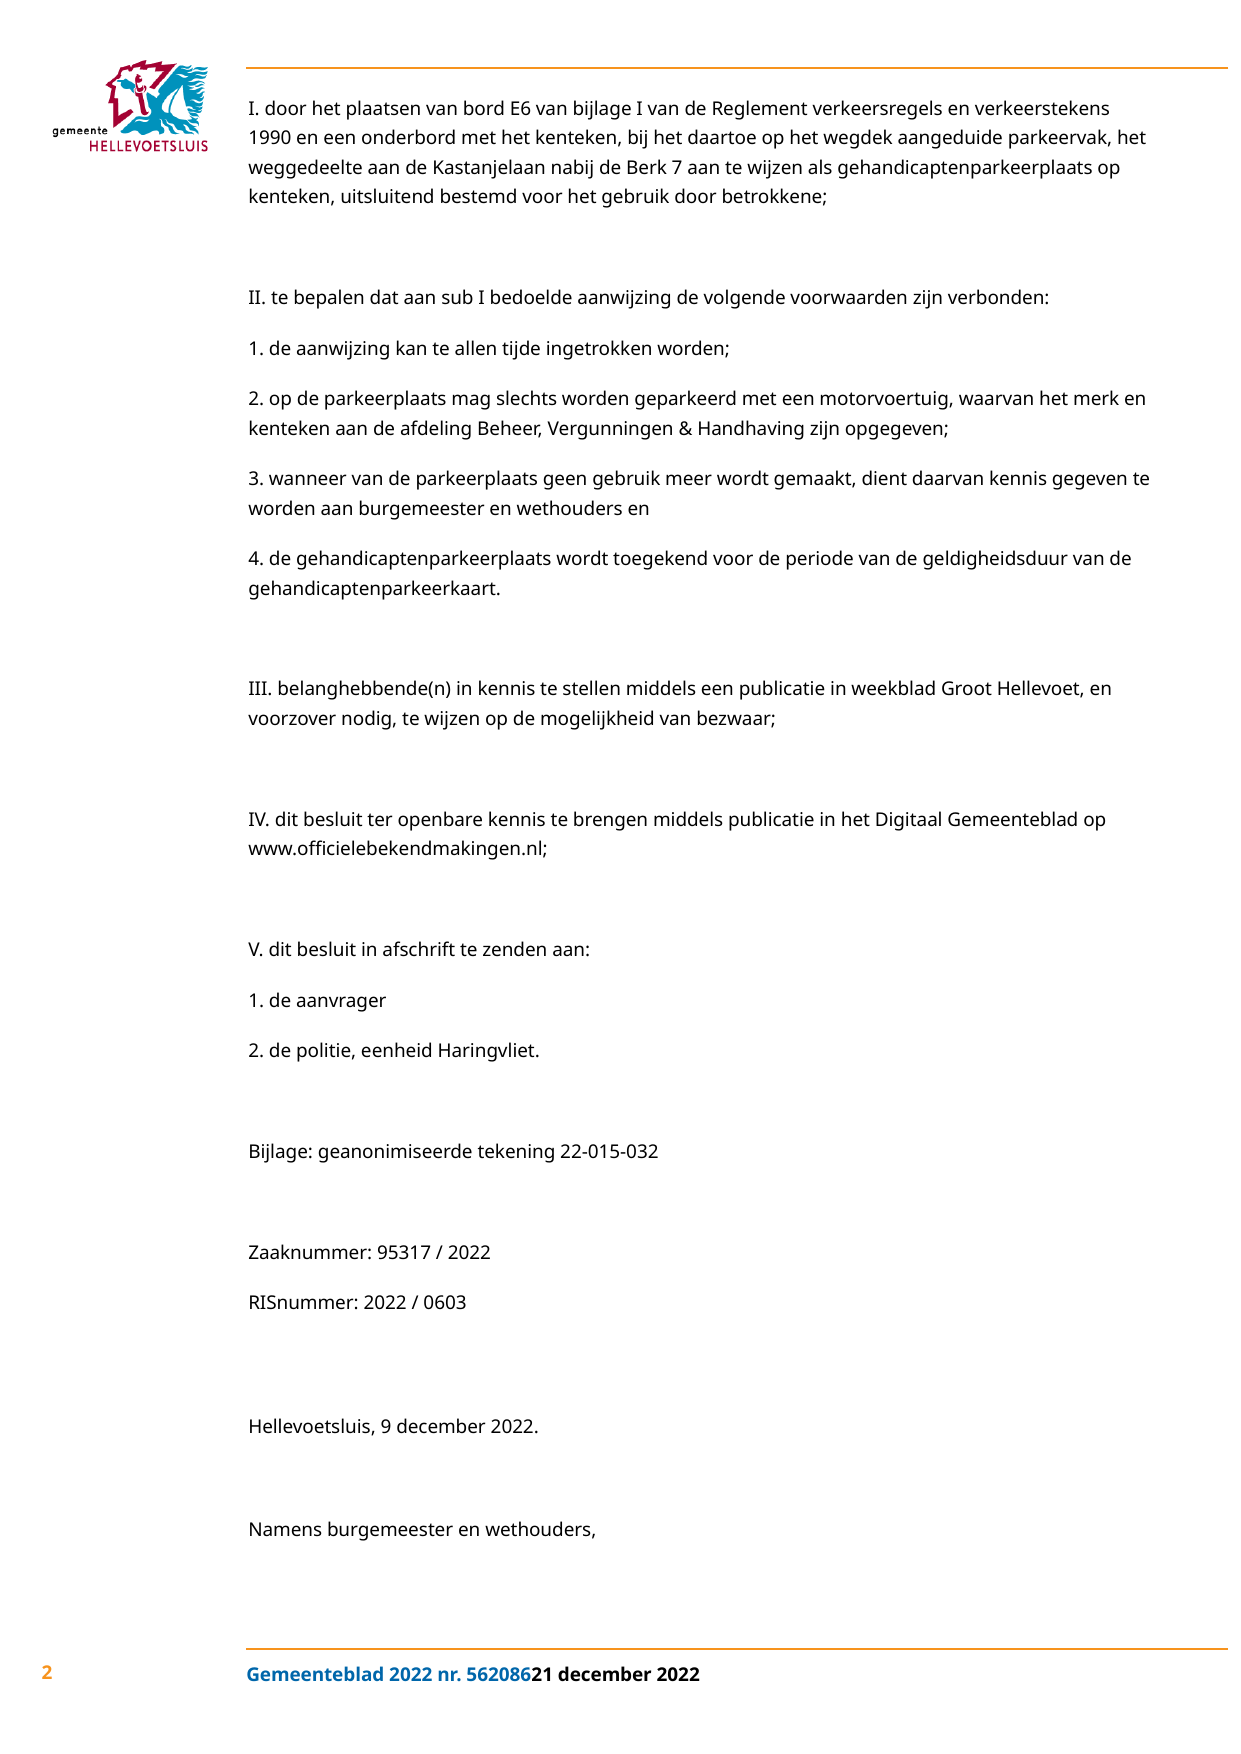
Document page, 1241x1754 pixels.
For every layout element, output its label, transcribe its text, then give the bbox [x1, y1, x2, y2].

text V. dit besluit in afschrift te zenden aan: [248, 936, 1152, 962]
text II. te bepalen dat aan sub I bedoelde aanwijzing de volgende voorwaarden zijn verbonden: [248, 284, 1152, 310]
text I. door het plaatsen van bord E6 van bijlage I van de Reglement verkeersregels en verkeerstekens 1990 en een onderbord met het kenteken, bij het daartoe op het wegdek aangeduide parkeervak, het weggedeelte aan de Kastanjelaan nabij de Berk 7 aan te wijzen als gehandicaptenparkeerplaats op kenteken, uitsluitend bestemd voor het gebruik door betrokkene; [248, 95, 1152, 209]
text 1. de aanvrager [248, 987, 1152, 1013]
text Zaaknummer: 95317 / 2022 [248, 1239, 1152, 1265]
text 2. op de parkeerplaats mag slechts worden geparkeerd met een motorvoertuig, waarvan het merk en kenteken aan de afdeling Beheer, Vergunningen & Handhaving zijn opgegeven; [248, 385, 1152, 441]
text Namens burgemeester en wethouders, [248, 1516, 1152, 1542]
text Bijlage: geanonimiseerde tekening 22-015-032 [248, 1138, 1152, 1164]
text 2. de politie, eenheid Haringvliet. [248, 1037, 1152, 1063]
text Hellevoetsluis, 9 december 2022. [248, 1413, 1152, 1439]
text RISnummer: 2022 / 0603 [248, 1289, 1152, 1315]
text IV. dit besluit ter openbare kennis te brengen middels publicatie in het Digitaal Gemeenteblad op www.officielebekendmakingen.nl; [248, 806, 1152, 861]
text 3. wanneer van de parkeerplaats geen gebruik meer wordt gemaakt, dient daarvan kennis gegeven te worden aan burgemeester en wethouders en [248, 465, 1152, 521]
picture [41, 47, 231, 172]
text III. belanghebbende(n) in kennis te stellen middels een publicatie in weekblad Groot Hellevoet, en voorzover nodig, te wijzen op de mogelijkheid van bezwaar; [248, 676, 1152, 731]
text 4. de gehandicaptenparkeerplaats wordt toegekend voor de periode van de geldigheidsduur van de gehandicaptenparkeerkaart. [248, 545, 1152, 601]
text 1. de aanwijzing kan te allen tijde ingetrokken worden; [248, 335, 1152, 361]
